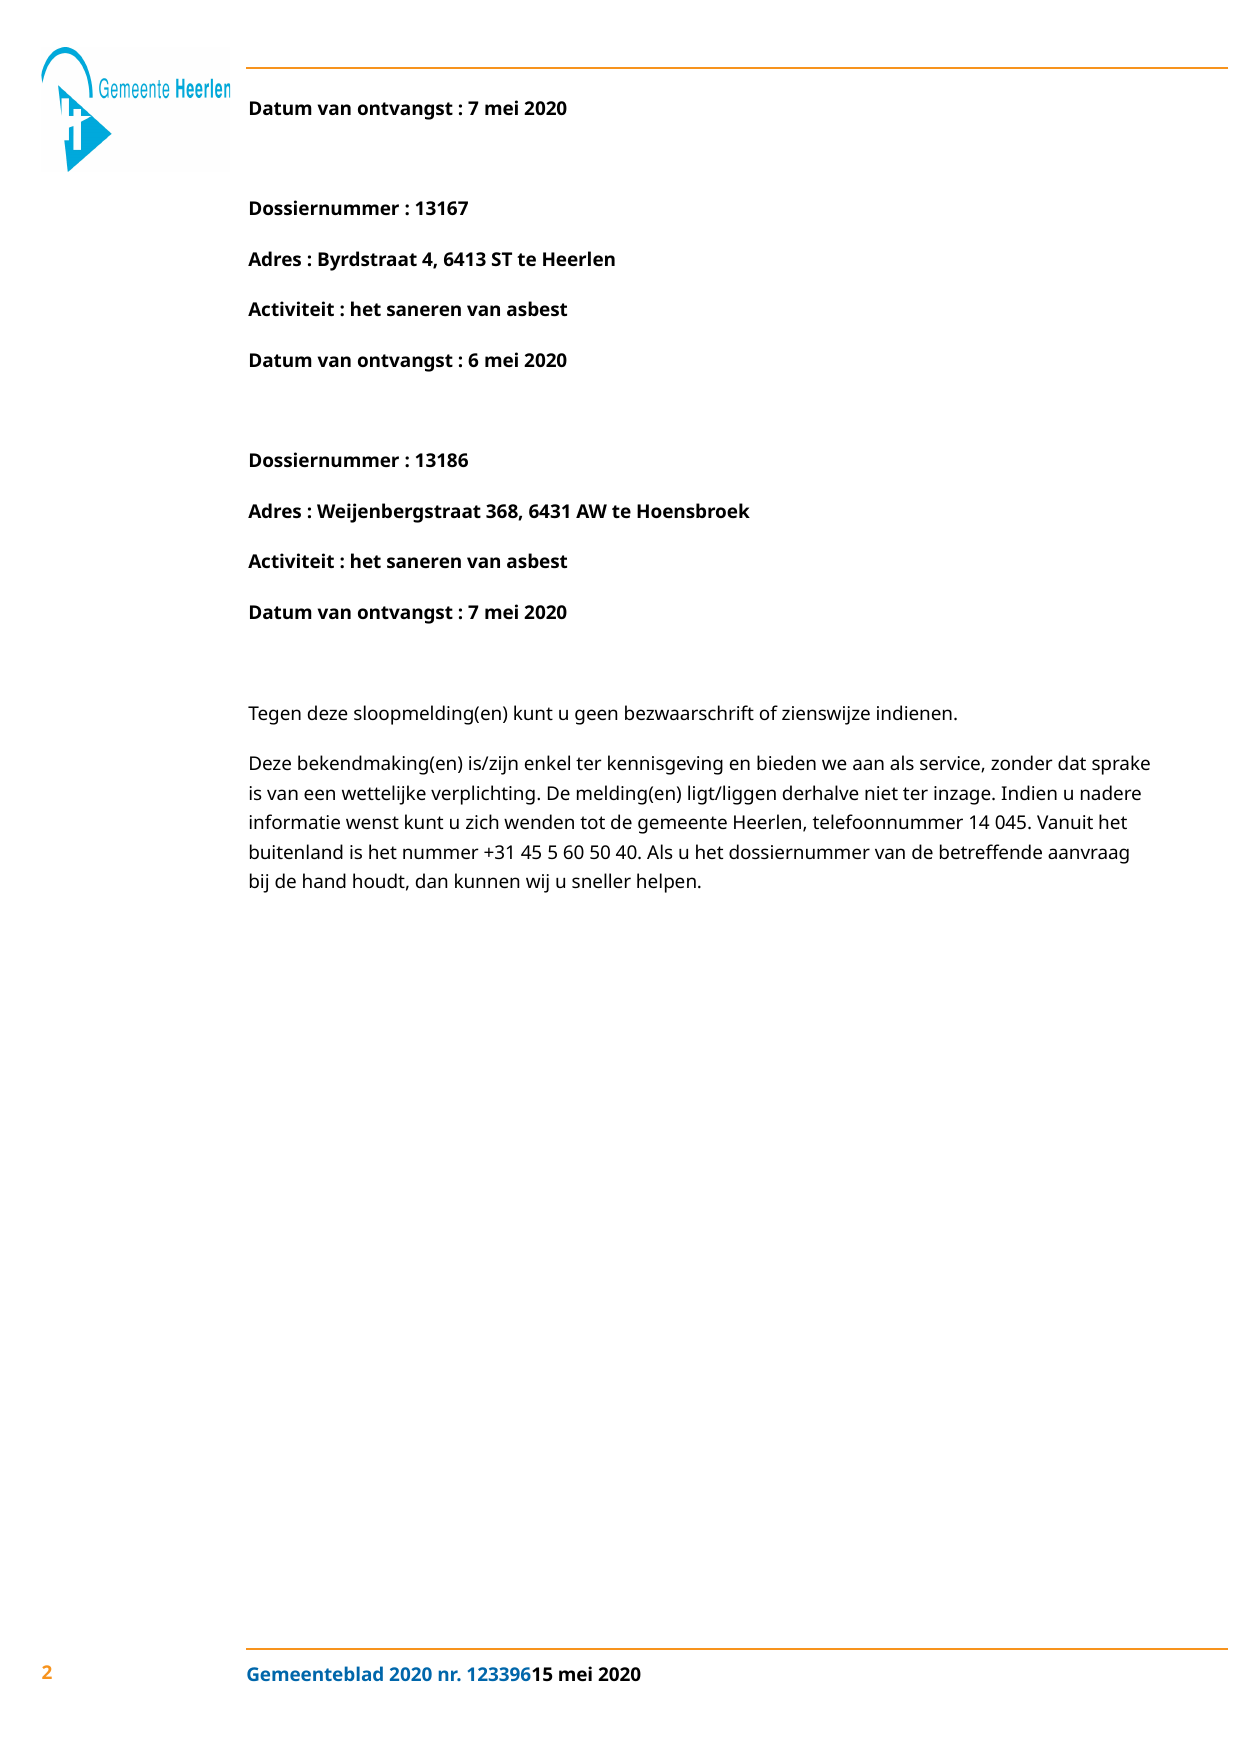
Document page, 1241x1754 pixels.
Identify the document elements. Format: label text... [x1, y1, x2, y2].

picture [41, 47, 59, 70]
text Dossiernummer : 13186 [248, 448, 1152, 473]
picture [41, 47, 231, 172]
text Datum van ontvangst : 7 mei 2020 [248, 95, 1152, 121]
text Datum van ontvangst : 7 mei 2020 [248, 599, 1152, 625]
text Activiteit : het saneren van asbest [248, 296, 1152, 322]
text Datum van ontvangst : 6 mei 2020 [248, 347, 1152, 373]
text Activiteit : het saneren van asbest [248, 548, 1152, 574]
text Adres : Byrdstraat 4, 6413 ST te Heerlen [248, 246, 1152, 272]
text Tegen deze sloopmelding(en) kunt u geen bezwaarschrift of zienswijze indienen. [248, 700, 1152, 726]
text Deze bekendmaking(en) is/zijn enkel ter kennisgeving en bieden we aan als service, zonder dat sprake is van een wettelijke verplichting. De melding(en) ligt/liggen derhalve niet ter inzage. Indien u nadere informatie wenst kunt u zich wenden tot de gemeente Heerlen, telefoonnummer 14 045. Vanuit het buitenland is het nummer +31 45 5 60 50 40. Als u het dossiernummer van de betreffende aanvraag bij de hand houdt, dan kunnen wij u sneller helpen. [248, 750, 1152, 894]
text Adres : Weijenbergstraat 368, 6431 AW te Hoensbroek [248, 498, 1152, 524]
text Dossiernummer : 13167 [248, 196, 1152, 221]
